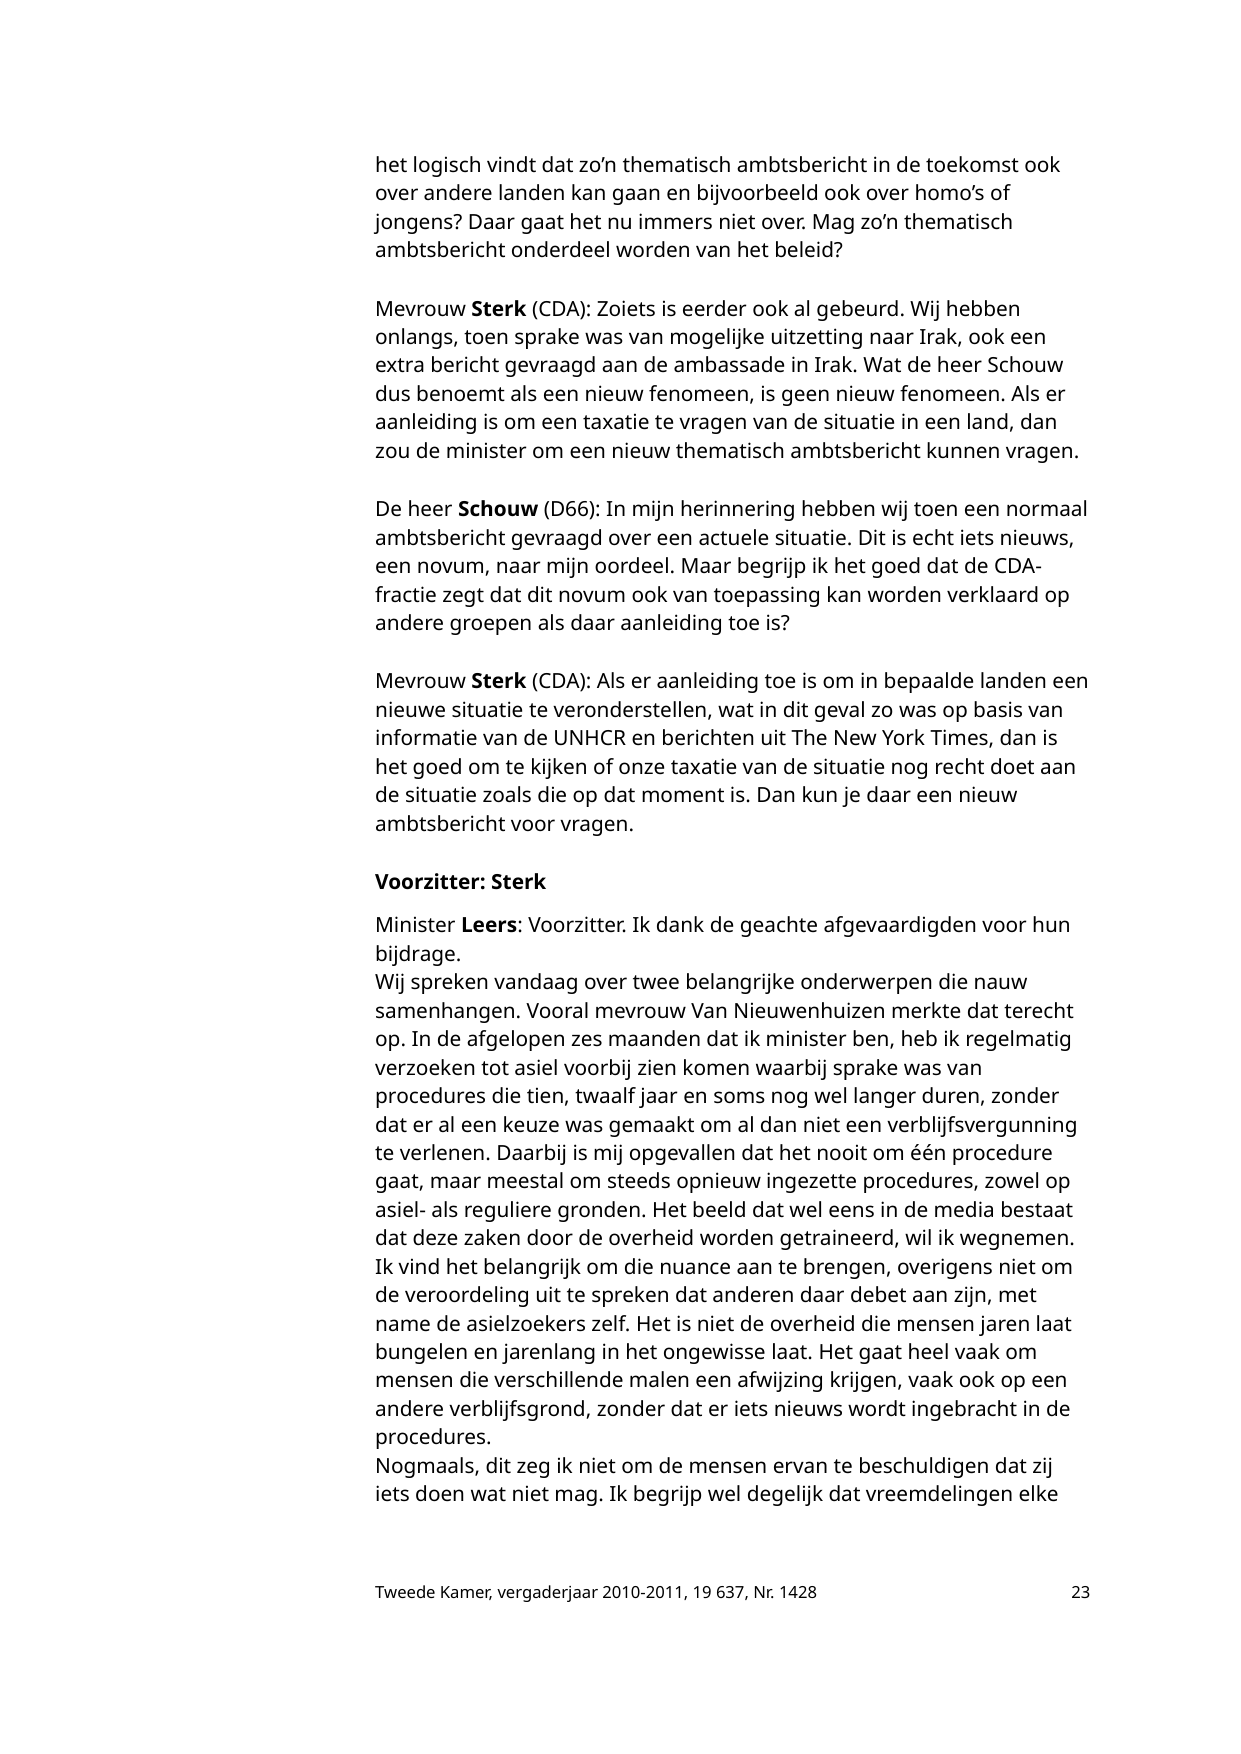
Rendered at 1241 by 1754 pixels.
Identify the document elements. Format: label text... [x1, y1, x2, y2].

text Mevrouw Sterk (CDA): Zoiets is eerder ook al gebeurd. Wij hebben onlangs, toen sprake was van mogelijke uitzetting naar Irak, ook een extra bericht gevraagd aan de ambassade in Irak. Wat de heer Schouw dus benoemt als een nieuw fenomeen, is geen nieuw fenomeen. Als er aanleiding is om een taxatie te vragen van de situatie in een land, dan zou de minister om een nieuw thematisch ambtsbericht kunnen vragen. [375, 294, 1090, 464]
text De heer Schouw (D66): In mijn herinnering hebben wij toen een normaal ambtsbericht gevraagd over een actuele situatie. Dit is echt iets nieuws, een novum, naar mijn oordeel. Maar begrijp ik het goed dat de CDA-fractie zegt dat dit novum ook van toepassing kan worden verklaard op andere groepen als daar aanleiding toe is? [375, 494, 1090, 637]
text Wij spreken vandaag over twee belangrijke onderwerpen die nauw samenhangen. Vooral mevrouw Van Nieuwenhuizen merkte dat terecht op. In de afgelopen zes maanden dat ik minister ben, heb ik regelmatig verzoeken tot asiel voorbij zien komen waarbij sprake was van procedures die tien, twaalf jaar en soms nog wel langer duren, zonder dat er al een keuze was gemaakt om al dan niet een verblijfsvergunning te verlenen. Daarbij is mij opgevallen dat het nooit om één procedure gaat, maar meestal om steeds opnieuw ingezette procedures, zowel op asiel- als reguliere gronden. Het beeld dat wel eens in de media bestaat dat deze zaken door de overheid worden getraineerd, wil ik wegnemen. Ik vind het belangrijk om die nuance aan te brengen, overigens niet om de veroordeling uit te spreken dat anderen daar debet aan zijn, met name de asielzoekers zelf. Het is niet de overheid die mensen jaren laat bungelen en jarenlang in het ongewisse laat. Het gaat heel vaak om mensen die verschillende malen een afwijzing krijgen, vaak ook op een andere verblijfsgrond, zonder dat er iets nieuws wordt ingebracht in de procedures. [375, 967, 1090, 1451]
text Nogmaals, dit zeg ik niet om de mensen ervan te beschuldigen dat zij iets doen wat niet mag. Ik begrijp wel degelijk dat vreemdelingen elke [375, 1451, 1090, 1508]
text het logisch vindt dat zo’n thematisch ambtsbericht in de toekomst ook over andere landen kan gaan en bijvoorbeeld ook over homo’s of jongens? Daar gaat het nu immers niet over. Mag zo’n thematisch ambtsbericht onderdeel worden van het beleid? [375, 150, 1090, 264]
text Voorzitter: Sterk [375, 867, 1090, 896]
text Minister Leers: Voorzitter. Ik dank de geachte afgevaardigden voor hun bijdrage. [375, 911, 1090, 967]
text Mevrouw Sterk (CDA): Als er aanleiding toe is om in bepaalde landen een nieuwe situatie te veronderstellen, wat in dit geval zo was op basis van informatie van de UNHCR en berichten uit The New York Times, dan is het goed om te kijken of onze taxatie van de situatie nog recht doet aan de situatie zoals die op dat moment is. Dan kun je daar een nieuw ambtsbericht voor vragen. [375, 667, 1090, 837]
